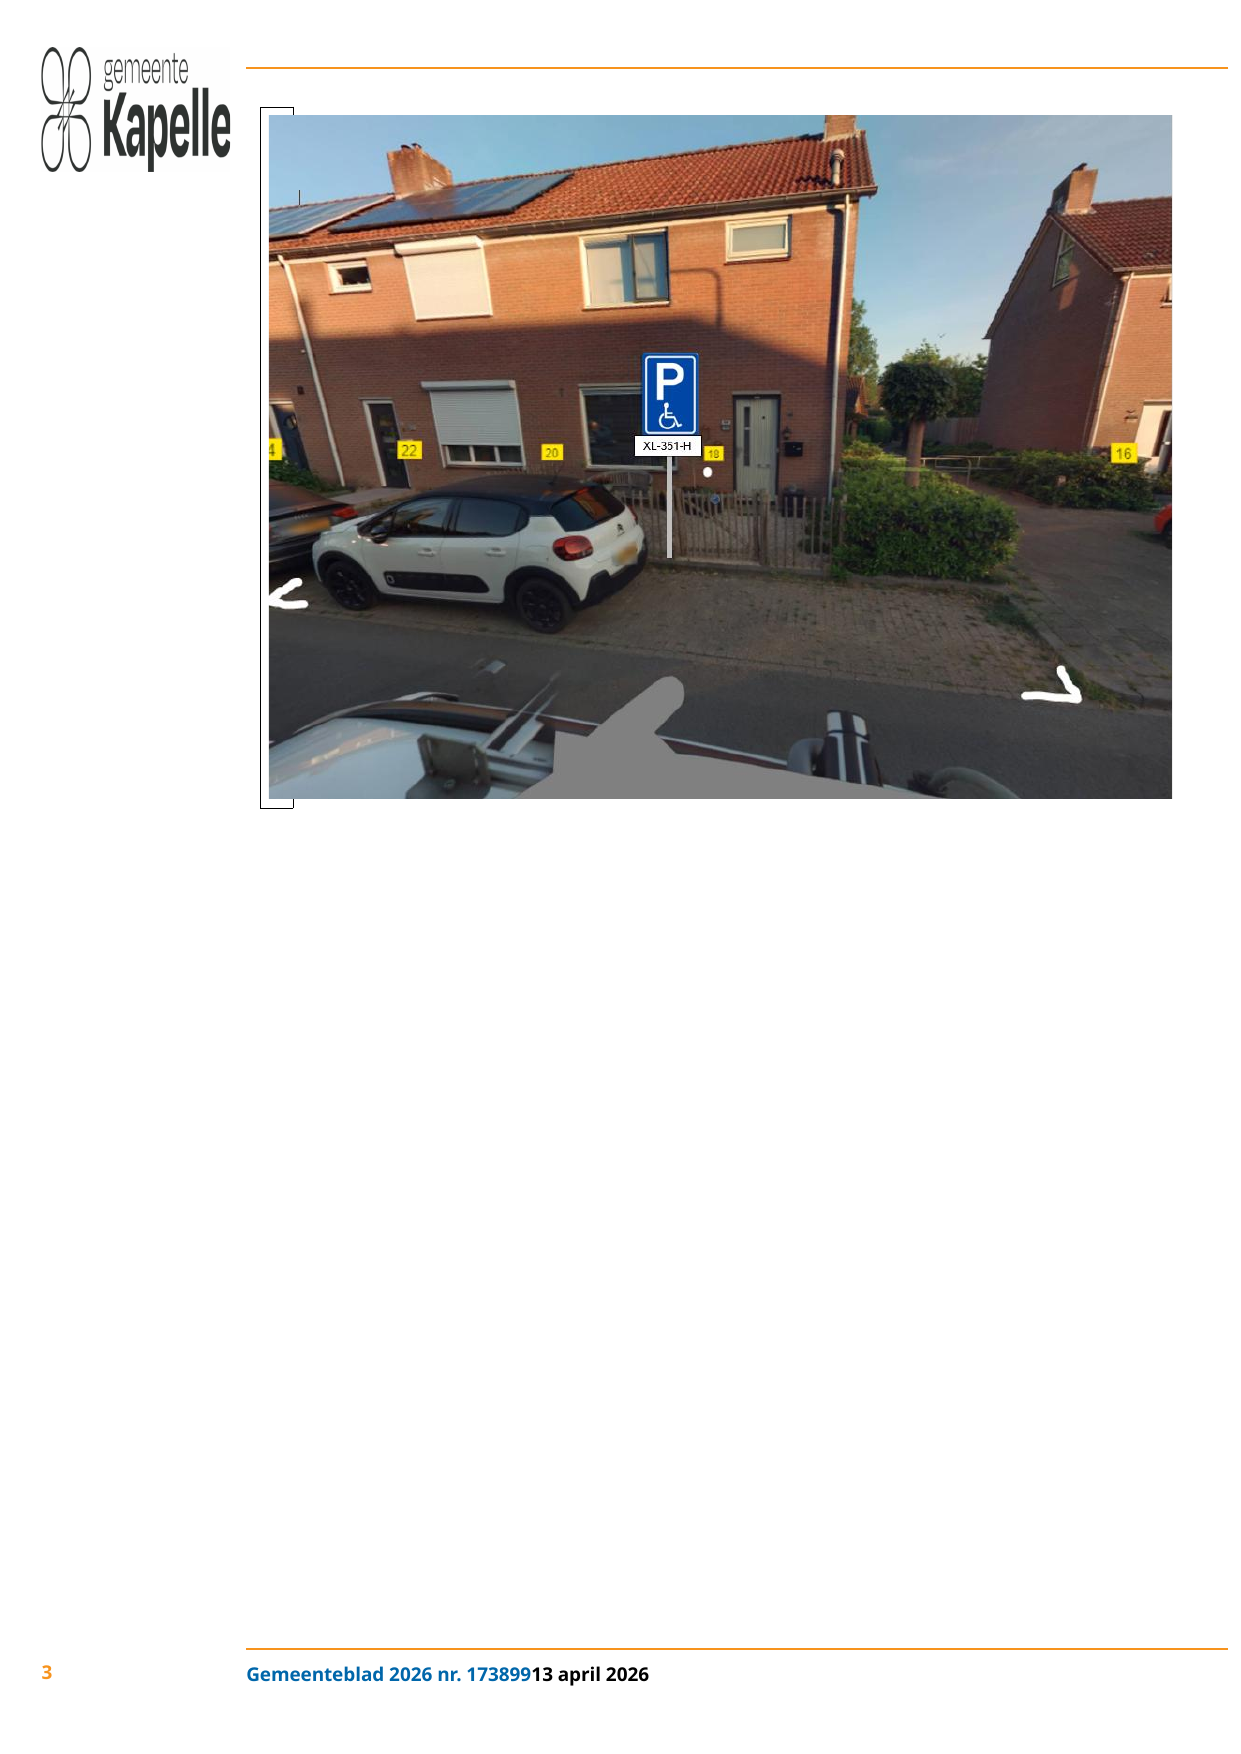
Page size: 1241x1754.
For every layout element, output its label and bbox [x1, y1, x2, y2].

picture [268, 115, 1173, 799]
picture [41, 47, 231, 172]
